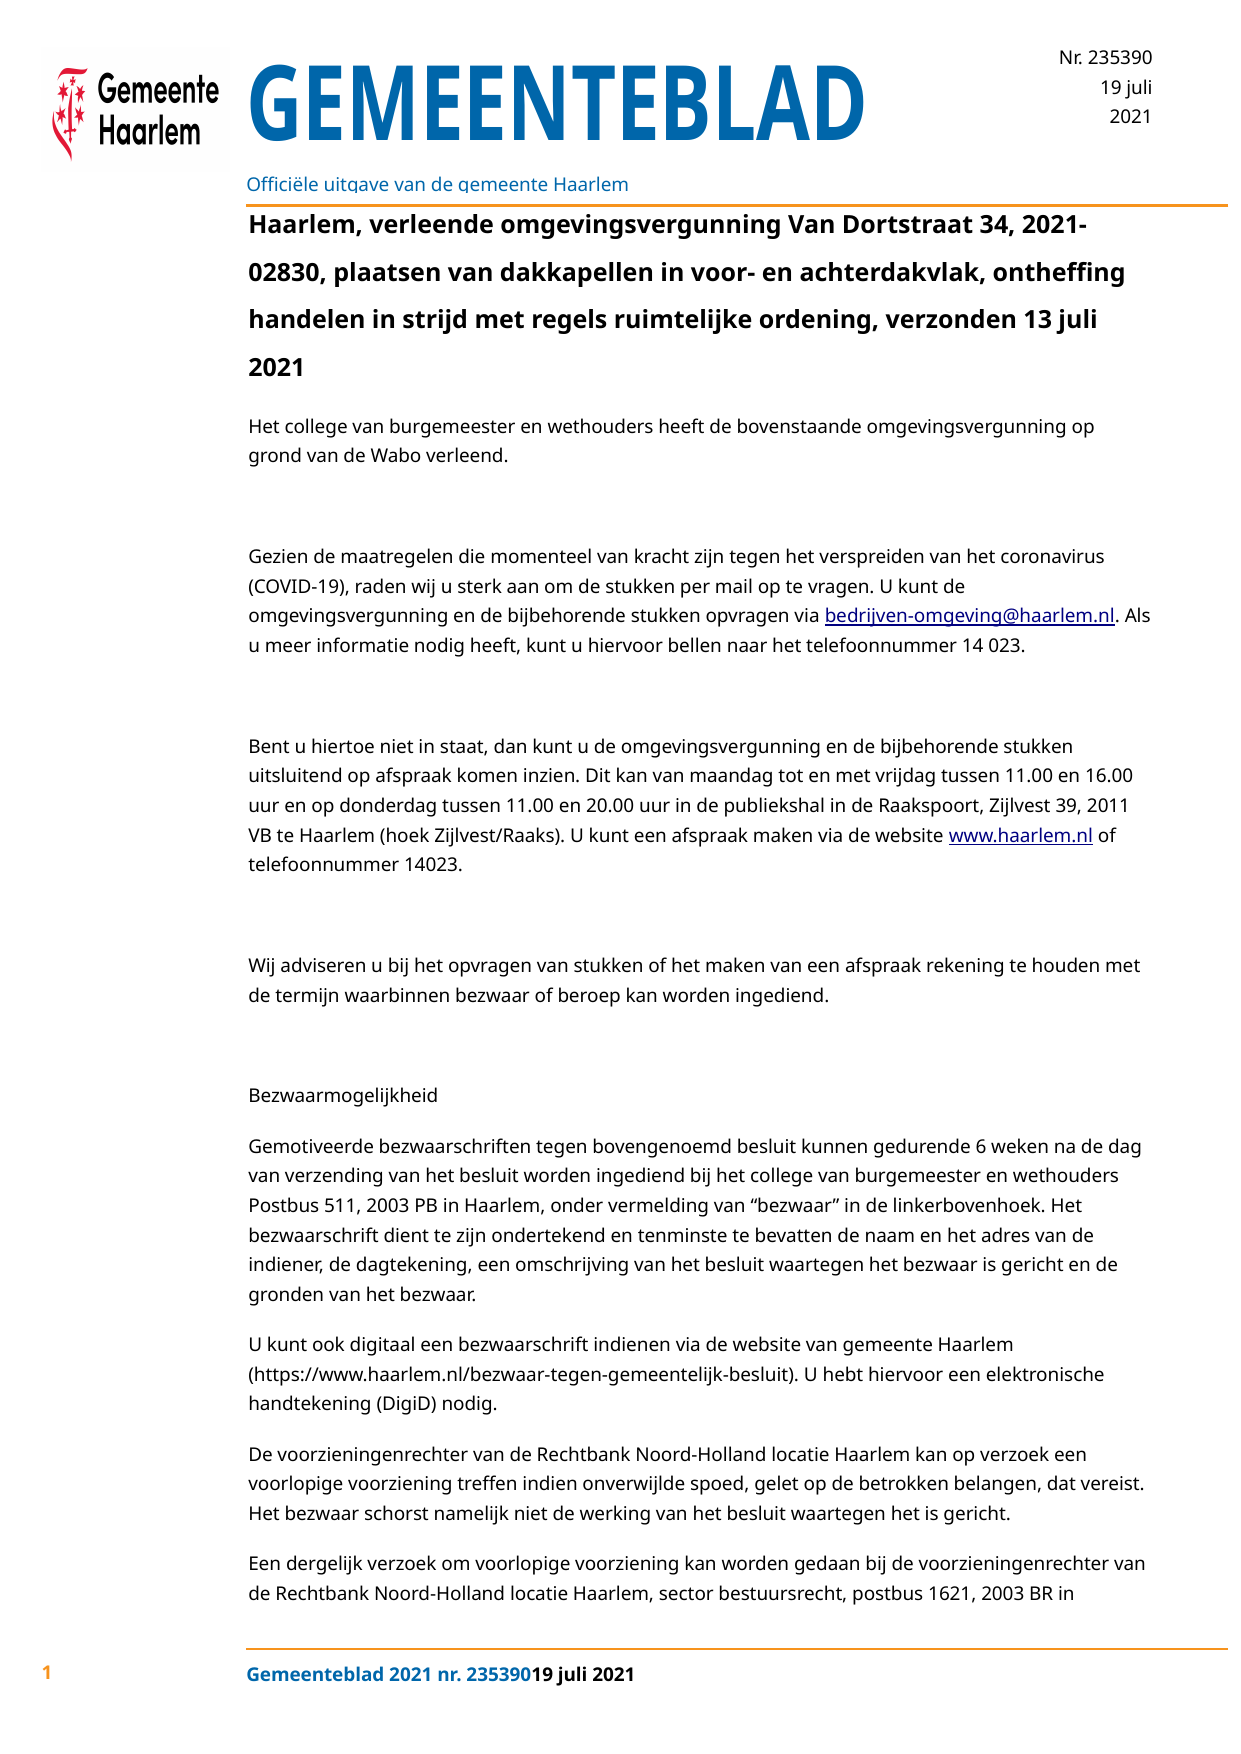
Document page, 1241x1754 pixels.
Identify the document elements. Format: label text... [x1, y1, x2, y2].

text Bent u hiertoe niet in staat, dan kunt u de omgevingsvergunning en de bijbehorende stukken uitsluitend op afspraak komen inzien. Dit kan van maandag tot en met vrijdag tussen 11.00 en 16.00 uur en op donderdag tussen 11.00 en 20.00 uur in de publiekshal in de Raakspoort, Zijlvest 39, 2011 VB te Haarlem (hoek Zijlvest/Raaks). U kunt een afspraak maken via de website www.haarlem.nl of telefoonnummer 14023. [248, 733, 1152, 877]
text Bezwaarmogelijkheid [248, 1083, 1152, 1108]
text Gemotiveerde bezwaarschriften tegen bovengenoemd besluit kunnen gedurende 6 weken na de dag van verzending van het besluit worden ingediend bij het college van burgemeester en wethouders Postbus 511, 2003 PB in Haarlem, onder vermelding van “bezwaar” in de linkerbovenhoek. Het bezwaarschrift dient te zijn ondertekend en tenminste te bevatten de naam en het adres van de indiener, de dagtekening, een omschrijving van het besluit waartegen het bezwaar is gericht en de gronden van het bezwaar. [248, 1133, 1152, 1307]
text Het college van burgemeester en wethouders heeft de bovenstaande omgevingsvergunning op grond van de Wabo verleend. [248, 413, 1152, 468]
text Een dergelijk verzoek om voorlopige voorziening kan worden gedaan bij de voorzieningenrechter van de Rechtbank Noord-Holland locatie Haarlem, sector bestuursrecht, postbus 1621, 2003 BR in [248, 1551, 1152, 1606]
text Wij adviseren u bij het opvragen van stukken of het maken van een afspraak rekening te houden met de termijn waarbinnen bezwaar of beroep kan worden ingediend. [248, 952, 1152, 1008]
text De voorzieningenrechter van de Rechtbank Noord-Holland locatie Haarlem kan op verzoek een voorlopige voorziening treffen indien onverwijlde spoed, gelet op de betrokken belangen, dat vereist. Het bezwaar schorst namelijk niet de werking van het besluit waartegen het is gericht. [248, 1441, 1152, 1526]
text Haarlem, verleende omgevingsvergunning Van Dortstraat 34, 2021-02830, plaatsen van dakkapellen in voor- en achterdakvlak, ontheffing handelen in strijd met regels ruimtelijke ordening, verzonden 13 juli 2021 [248, 207, 1152, 384]
text U kunt ook digitaal een bezwaarschrift indienen via de website van gemeente Haarlem (https://www.haarlem.nl/bezwaar-tegen-gemeentelijk-besluit). U hebt hiervoor een elektronische handtekening (DigiD) nodig. [248, 1331, 1152, 1416]
picture [41, 47, 231, 172]
text Gezien de maatregelen die momenteel van kracht zijn tegen het verspreiden van het coronavirus (COVID-19), raden wij u sterk aan om de stukken per mail op te vragen. U kunt de omgevingsvergunning en de bijbehorende stukken opvragen via bedrijven-omgeving@haarlem.nl. Als u meer informatie nodig heeft, kunt u hiervoor bellen naar het telefoonnummer 14 023. [248, 543, 1152, 658]
